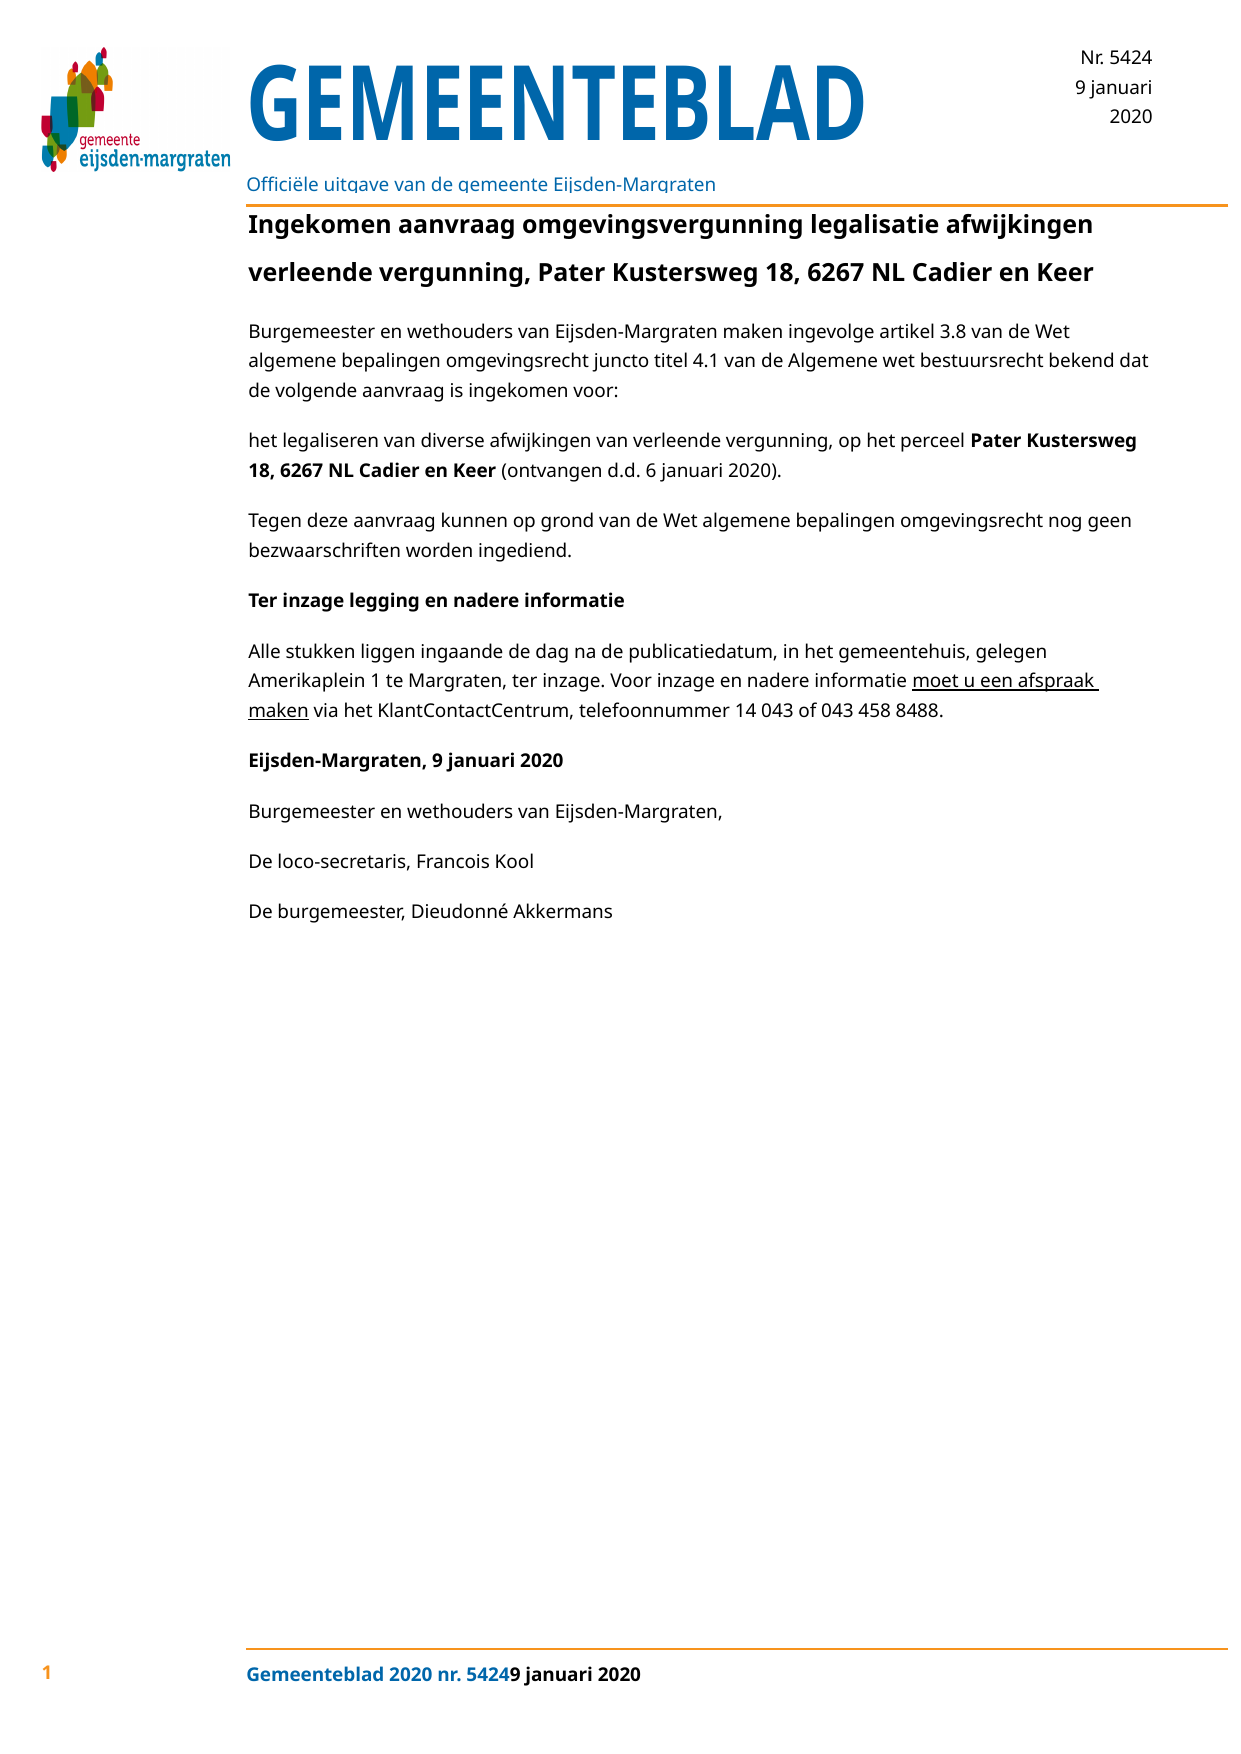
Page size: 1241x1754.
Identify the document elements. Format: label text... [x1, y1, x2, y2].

text Burgemeester en wethouders van Eijsden-Margraten, [248, 798, 1152, 824]
text Alle stukken liggen ingaande de dag na de publicatiedatum, in het gemeentehuis, gelegen Amerikaplein 1 te Margraten, ter inzage. Voor inzage en nadere informatie moet u een afspraak maken via het KlantContactCentrum, telefoonnummer 14 043 of 043 458 8488. [248, 638, 1152, 723]
text Eijsden-Margraten, 9 januari 2020 [248, 747, 1152, 773]
picture [41, 47, 231, 172]
text De burgemeester, Dieudonné Akkermans [248, 899, 1152, 924]
text Ingekomen aanvraag omgevingsvergunning legalisatie afwijkingen verleende vergunning, Pater Kustersweg 18, 6267 NL Cadier en Keer [248, 207, 1152, 288]
text Tegen deze aanvraag kunnen op grond van de Wet algemene bepalingen omgevingsrecht nog geen bezwaarschriften worden ingediend. [248, 507, 1152, 563]
text Burgemeester en wethouders van Eijsden-Margraten maken ingevolge artikel 3.8 van de Wet algemene bepalingen omgevingsrecht juncto titel 4.1 van de Algemene wet bestuursrecht bekend dat de volgende aanvraag is ingekomen voor: [248, 318, 1152, 403]
text De loco-secretaris, Francois Kool [248, 848, 1152, 874]
text het legaliseren van diverse afwijkingen van verleende vergunning, op het perceel Pater Kustersweg 18, 6267 NL Cadier en Keer (ontvangen d.d. 6 januari 2020). [248, 427, 1152, 483]
text Ter inzage legging en nadere informatie [248, 587, 1152, 613]
